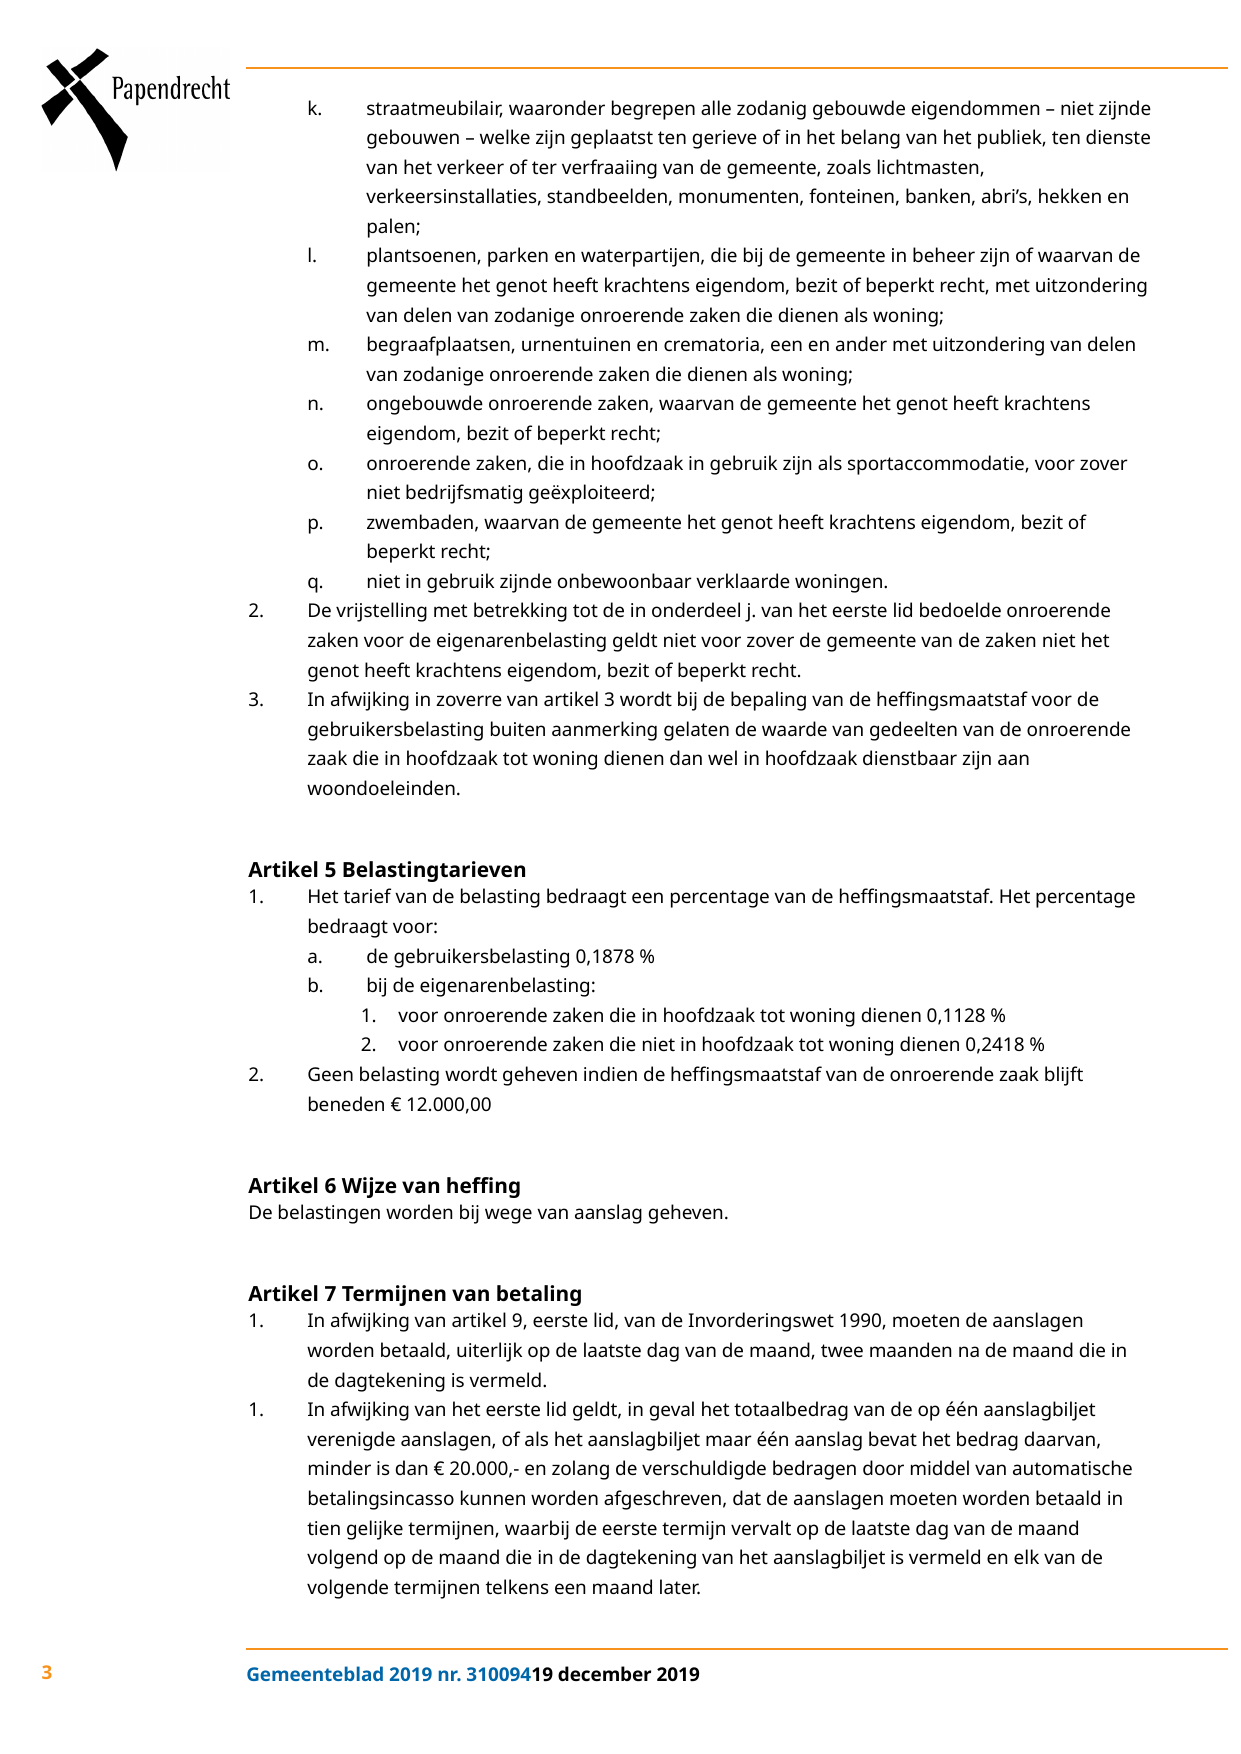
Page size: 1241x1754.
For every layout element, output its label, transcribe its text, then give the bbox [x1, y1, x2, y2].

text De belastingen worden bij wege van aanslag geheven. [248, 1199, 1152, 1225]
list In afwijking van artikel 9, eerste lid, van de Invorderingswet 1990, moeten de aanslagen worden betaald, uiterlijk op de laatste dag van de maand, twee maanden na de maand die in de dagtekening is vermeld. [248, 1308, 1152, 1392]
list ongebouwde onroerende zaken, waarvan de gemeente het genot heeft krachtens eigendom, bezit of beperkt recht; [307, 391, 1152, 446]
picture [41, 47, 231, 172]
list begraafplaatsen, urnentuinen en crematoria, een en ander met uitzondering van delen van zodanige onroerende zaken die dienen als woning; [307, 331, 1152, 387]
list niet in gebruik zijnde onbewoonbaar verklaarde woningen. [307, 568, 1152, 594]
list voor onroerende zaken die in hoofdzaak tot woning dienen 0,1128 % [361, 1002, 1152, 1028]
list onroerende zaken, die in hoofdzaak in gebruik zijn als sportaccommodatie, voor zover niet bedrijfsmatig geëxploiteerd; [307, 450, 1152, 505]
list In afwijking van het eerste lid geldt, in geval het totaalbedrag van de op één aanslagbiljet verenigde aanslagen, of als het aanslagbiljet maar één aanslag bevat het bedrag daarvan, minder is dan € 20.000,- en zolang de verschuldigde bedragen door middel van automatische betalingsincasso kunnen worden afgeschreven, dat de aanslagen moeten worden betaald in tien gelijke termijnen, waarbij de eerste termijn vervalt op de laatste dag van de maand volgend op de maand die in de dagtekening van het aanslagbiljet is vermeld en elk van de volgende termijnen telkens een maand later. [248, 1396, 1152, 1599]
text Artikel 5 Belastingtarieven [248, 855, 1152, 884]
list bij de eigenarenbelasting: [307, 972, 1152, 998]
list voor onroerende zaken die niet in hoofdzaak tot woning dienen 0,2418 % [361, 1032, 1152, 1057]
text Artikel 6 Wijze van heffing [248, 1171, 1152, 1199]
list straatmeubilair, waaronder begrepen alle zodanig gebouwde eigendommen – niet zijnde gebouwen – welke zijn geplaatst ten gerieve of in het belang van het publiek, ten dienste van het verkeer of ter verfraaiing van de gemeente, zoals lichtmasten, verkeersinstallaties, standbeelden, monumenten, fonteinen, banken, abri’s, hekken en palen; [307, 95, 1152, 239]
list De vrijstelling met betrekking tot de in onderdeel j. van het eerste lid bedoelde onroerende zaken voor de eigenarenbelasting geldt niet voor zover de gemeente van de zaken niet het genot heeft krachtens eigendom, bezit of beperkt recht. [248, 598, 1152, 683]
list de gebruikersbelasting 0,1878 % [307, 943, 1152, 968]
list plantsoenen, parken en waterpartijen, die bij de gemeente in beheer zijn of waarvan de gemeente het genot heeft krachtens eigendom, bezit of beperkt recht, met uitzondering van delen van zodanige onroerende zaken die dienen als woning; [307, 243, 1152, 328]
list zwembaden, waarvan de gemeente het genot heeft krachtens eigendom, bezit of beperkt recht; [307, 509, 1152, 564]
text Artikel 7 Termijnen van betaling [248, 1279, 1152, 1308]
list Het tarief van de belasting bedraagt een percentage van de heffingsmaatstaf. Het percentage bedraagt voor: [248, 884, 1152, 939]
list Geen belasting wordt geheven indien de heffingsmaatstaf van de onroerende zaak blijft beneden € 12.000,00 [248, 1061, 1152, 1116]
list In afwijking in zoverre van artikel 3 wordt bij de bepaling van de heffingsmaatstaf voor de gebruikersbelasting buiten aanmerking gelaten de waarde van gedeelten van de onroerende zaak die in hoofdzaak tot woning dienen dan wel in hoofdzaak dienstbaar zijn aan woondoeleinden. [248, 686, 1152, 801]
